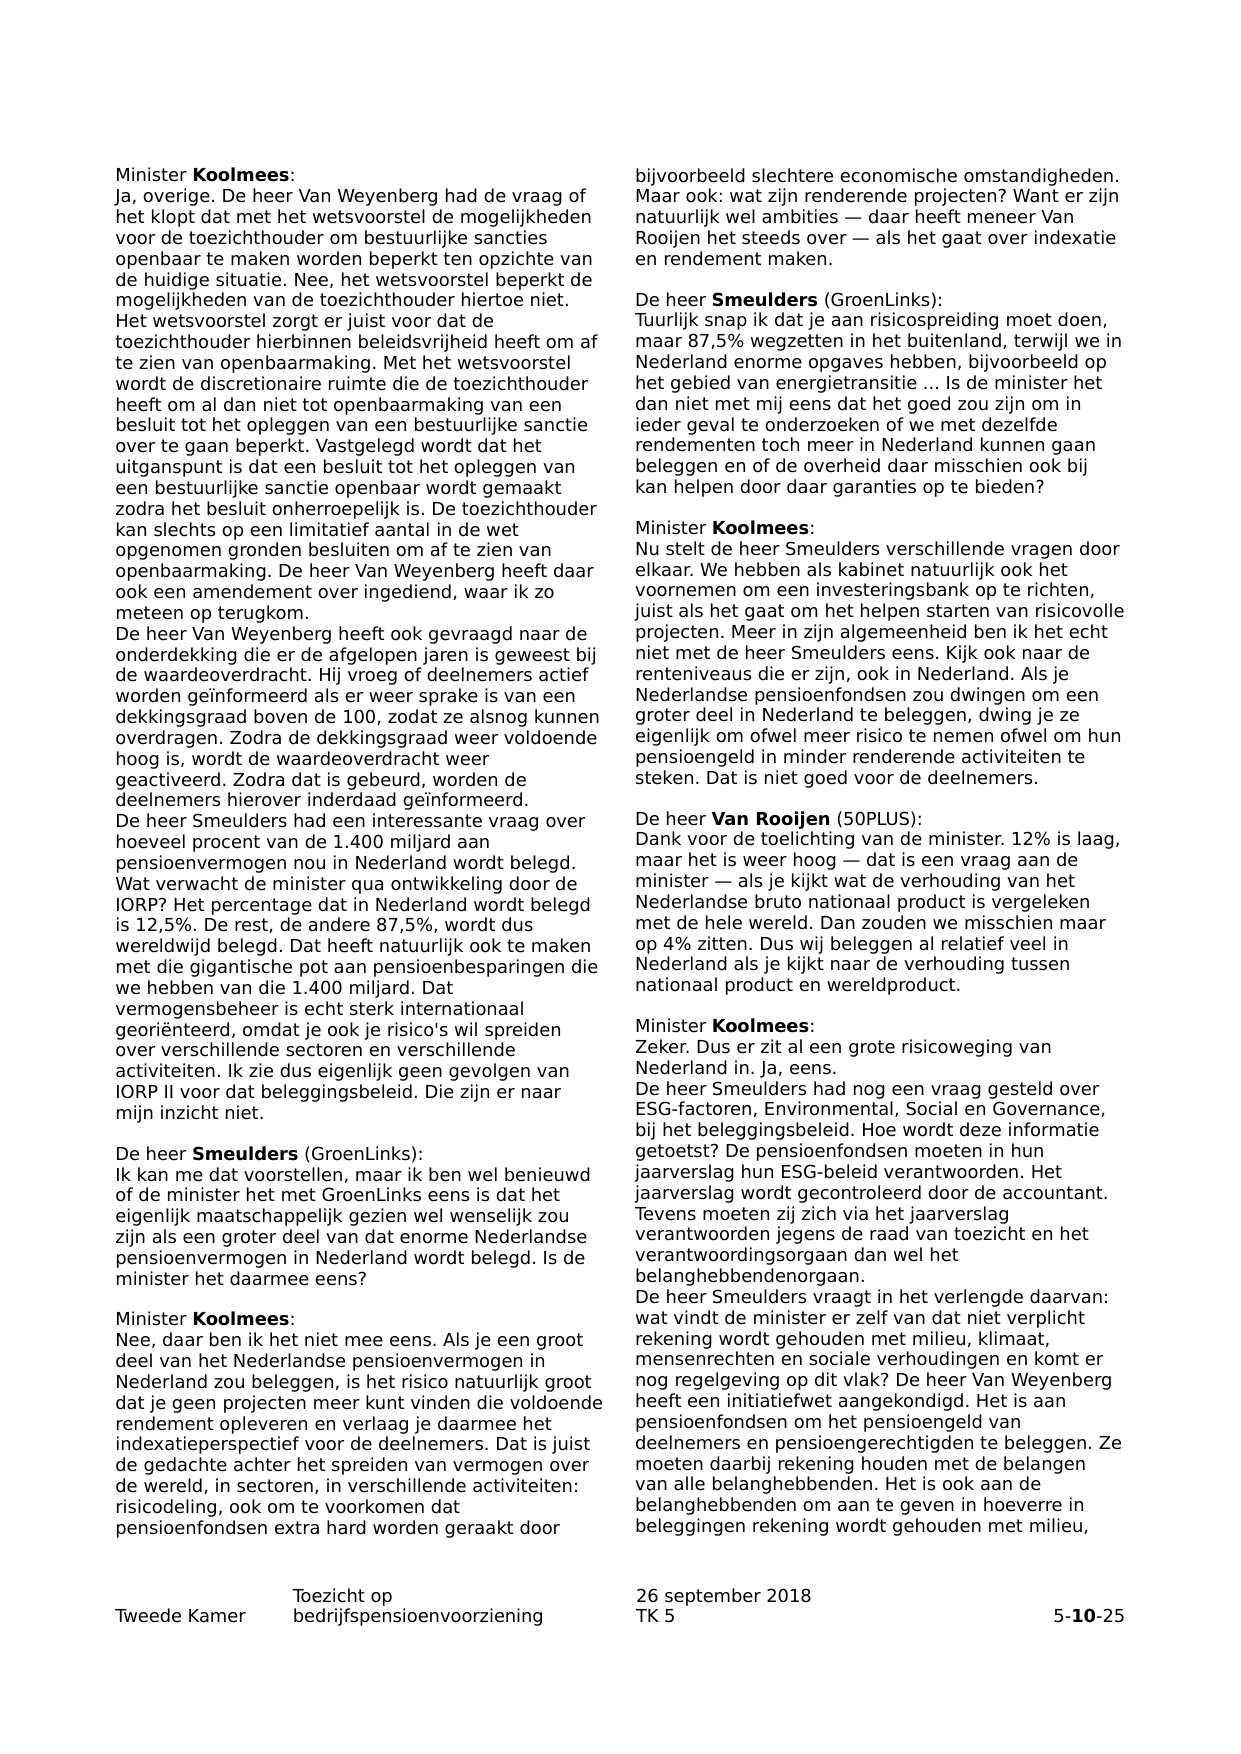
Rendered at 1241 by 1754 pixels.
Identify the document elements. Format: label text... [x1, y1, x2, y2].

text Minister Koolmees: [635, 518, 1125, 538]
text De heer Smeulders had een interessante vraag over hoeveel procent van de 1.400 miljard aan pensioenvermogen nou in Nederland wordt belegd. Wat verwacht de minister qua ontwikkeling door de IORP? Het percentage dat in Nederland wordt belegd is 12,5%. De rest, de andere 87,5%, wordt dus wereldwijd belegd. Dat heeft natuurlijk ook te maken met die gigantische pot aan pensioenbesparingen die we hebben van die 1.400 miljard. Dat vermogensbeheer is echt sterk internationaal georiënteerd, omdat je ook je risico's wil spreiden over verschillende sectoren en verschillende activiteiten. Ik zie dus eigenlijk geen gevolgen van IORP II voor dat beleggingsbeleid. Die zijn er naar mijn inzicht niet. [115, 811, 605, 1123]
text Minister Koolmees: [115, 165, 605, 186]
text Nu stelt de heer Smeulders verschillende vragen door elkaar. We hebben als kabinet natuurlijk ook het voornemen om een investeringsbank op te richten, juist als het gaat om het helpen starten van risicovolle projecten. Meer in zijn algemeenheid ben ik het echt niet met de heer Smeulders eens. Kijk ook naar de renteniveaus die er zijn, ook in Nederland. Als je Nederlandse pensioenfondsen zou dwingen om een groter deel in Nederland te beleggen, dwing je ze eigenlijk om ofwel meer risico te nemen ofwel om hun pensioengeld in minder renderende activiteiten te steken. Dat is niet goed voor de deelnemers. [635, 538, 1125, 788]
text Nee, daar ben ik het niet mee eens. Als je een groot deel van het Nederlandse pensioenvermogen in Nederland zou beleggen, is het risico natuurlijk groot dat je geen projecten meer kunt vinden die voldoende rendement opleveren en verlaag je daarmee het indexatieperspectief voor de deelnemers. Dat is juist de gedachte achter het spreiden van vermogen over de wereld, in sectoren, in verschillende activiteiten: risicodeling, ook om te voorkomen dat pensioenfondsen extra hard worden geraakt door [115, 1330, 605, 1538]
text De heer Van Rooijen (50PLUS): [635, 808, 1125, 829]
text Minister Koolmees: [115, 1309, 605, 1330]
text De heer Van Weyenberg heeft ook gevraagd naar de onderdekking die er de afgelopen jaren is geweest bij de waardeoverdracht. Hij vroeg of deelnemers actief worden geïnformeerd als er weer sprake is van een dekkingsgraad boven de 100, zodat ze alsnog kunnen overdragen. Zodra de dekkingsgraad weer voldoende hoog is, wordt de waardeoverdracht weer geactiveerd. Zodra dat is gebeurd, worden de deelnemers hierover inderdaad geïnformeerd. [115, 623, 605, 811]
text Ik kan me dat voorstellen, maar ik ben wel benieuwd of de minister het met GroenLinks eens is dat het eigenlijk maatschappelijk gezien wel wenselijk zou zijn als een groter deel van dat enorme Nederlandse pensioenvermogen in Nederland wordt belegd. Is de minister het daarmee eens? [115, 1164, 605, 1289]
text bijvoorbeeld slechtere economische omstandigheden. Maar ook: wat zijn renderende projecten? Want er zijn natuurlijk wel ambities — daar heeft meneer Van Rooijen het steeds over — als het gaat over indexatie en rendement maken. [635, 165, 1125, 269]
text Ja, overige. De heer Van Weyenberg had de vraag of het klopt dat met het wetsvoorstel de mogelijkheden voor de toezichthouder om bestuurlijke sancties openbaar te maken worden beperkt ten opzichte van de huidige situatie. Nee, het wetsvoorstel beperkt de mogelijkheden van de toezichthouder hiertoe niet. Het wetsvoorstel zorgt er juist voor dat de toezichthouder hierbinnen beleidsvrijheid heeft om af te zien van openbaarmaking. Met het wetsvoorstel wordt de discretionaire ruimte die de toezichthouder heeft om al dan niet tot openbaarmaking van een besluit tot het opleggen van een bestuurlijke sanctie over te gaan beperkt. Vastgelegd wordt dat het uitganspunt is dat een besluit tot het opleggen van een bestuurlijke sanctie openbaar wordt gemaakt zodra het besluit onherroepelijk is. De toezichthouder kan slechts op een limitatief aantal in de wet opgenomen gronden besluiten om af te zien van openbaarmaking. De heer Van Weyenberg heeft daar ook een amendement over ingediend, waar ik zo meteen op terugkom. [115, 186, 605, 623]
text Minister Koolmees: [635, 1016, 1125, 1037]
text Dank voor de toelichting van de minister. 12% is laag, maar het is weer hoog — dat is een vraag aan de minister — als je kijkt wat de verhouding van het Nederlandse bruto nationaal product is vergeleken met de hele wereld. Dan zouden we misschien maar op 4% zitten. Dus wij beleggen al relatief veel in Nederland als je kijkt naar de verhouding tussen nationaal product en wereldproduct. [635, 829, 1125, 996]
text De heer Smeulders had nog een vraag gesteld over ESG-factoren, Environmental, Social en Governance, bij het beleggingsbeleid. Hoe wordt deze informatie getoetst? De pensioenfondsen moeten in hun jaarverslag hun ESG-beleid verantwoorden. Het jaarverslag wordt gecontroleerd door de accountant. Tevens moeten zij zich via het jaarverslag verantwoorden jegens de raad van toezicht en het verantwoordingsorgaan dan wel het belanghebbendenorgaan. [635, 1078, 1125, 1287]
text Zeker. Dus er zit al een grote risicoweging van Nederland in. Ja, eens. [635, 1037, 1125, 1078]
text De heer Smeulders (GroenLinks): [635, 289, 1125, 310]
text De heer Smeulders vraagt in het verlengde daarvan: wat vindt de minister er zelf van dat niet verplicht rekening wordt gehouden met milieu, klimaat, mensenrechten en sociale verhoudingen en komt er nog regelgeving op dit vlak? De heer Van Weyenberg heeft een initiatiefwet aangekondigd. Het is aan pensioenfondsen om het pensioengeld van deelnemers en pensioengerechtigden te beleggen. Ze moeten daarbij rekening houden met de belangen van alle belanghebbenden. Het is ook aan de belanghebbenden om aan te geven in hoeverre in beleggingen rekening wordt gehouden met milieu, [635, 1287, 1125, 1537]
text Tuurlijk snap ik dat je aan risicospreiding moet doen, maar 87,5% wegzetten in het buitenland, terwijl we in Nederland enorme opgaves hebben, bijvoorbeeld op het gebied van energietransitie ... Is de minister het dan niet met mij eens dat het goed zou zijn om in ieder geval te onderzoeken of we met dezelfde rendementen toch meer in Nederland kunnen gaan beleggen en of de overheid daar misschien ook bij kan helpen door daar garanties op te bieden? [635, 310, 1125, 498]
text De heer Smeulders (GroenLinks): [115, 1143, 605, 1164]
